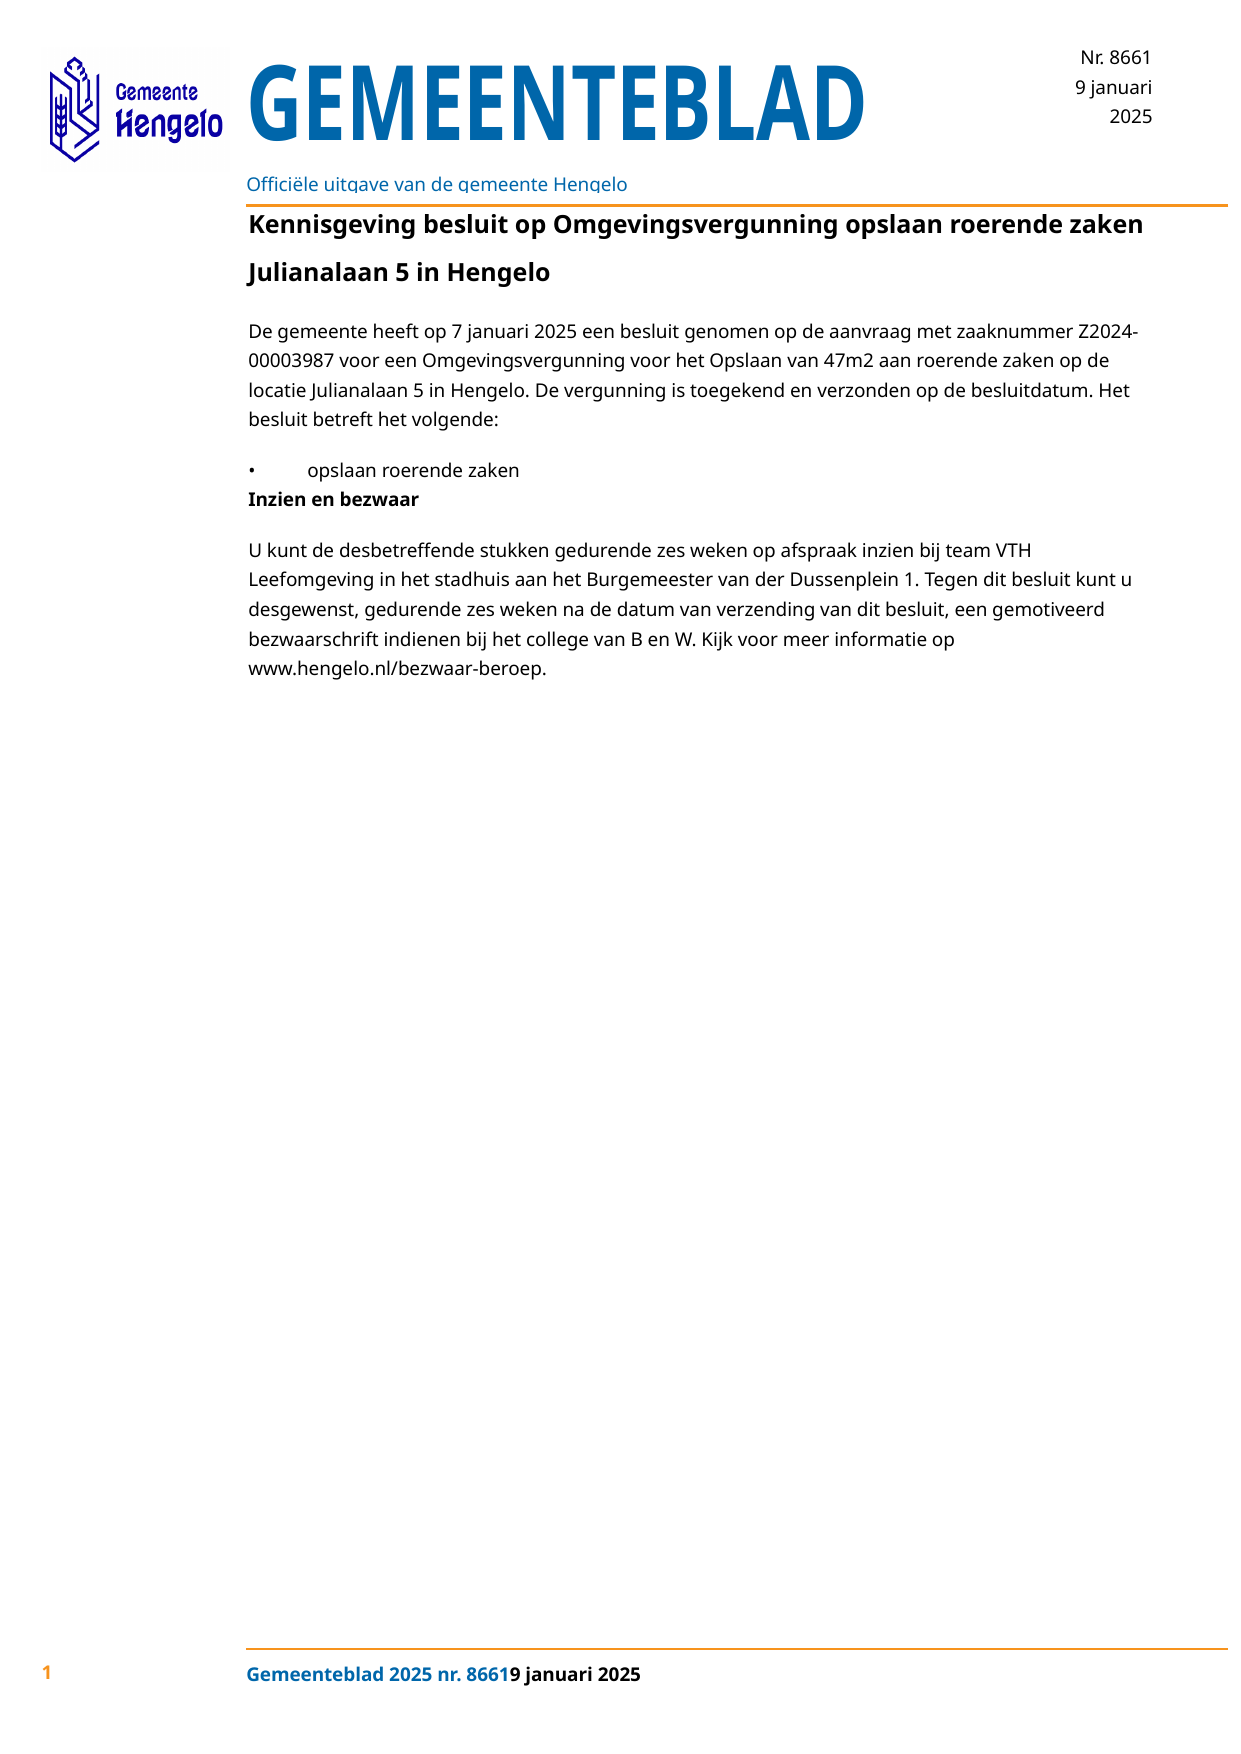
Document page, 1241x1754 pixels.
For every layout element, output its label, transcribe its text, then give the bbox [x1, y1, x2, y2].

text De gemeente heeft op 7 januari 2025 een besluit genomen op de aanvraag met zaaknummer Z2024-00003987 voor een Omgevingsvergunning voor het Opslaan van 47m2 aan roerende zaken op de locatie Julianalaan 5 in Hengelo. De vergunning is toegekend en verzonden op de besluitdatum. Het besluit betreft het volgende: [248, 318, 1152, 432]
text Inzien en bezwaar [248, 487, 1152, 512]
text Kennisgeving besluit op Omgevingsvergunning opslaan roerende zaken Julianalaan 5 in Hengelo [248, 207, 1152, 288]
picture [41, 47, 231, 172]
list opslaan roerende zaken [248, 457, 1152, 483]
text U kunt de desbetreffende stukken gedurende zes weken op afspraak inzien bij team VTH Leefomgeving in het stadhuis aan het Burgemeester van der Dussenplein 1. Tegen dit besluit kunt u desgewenst, gedurende zes weken na de datum van verzending van dit besluit, een gemotiveerd bezwaarschrift indienen bij het college van B en W. Kijk voor meer informatie op www.hengelo.nl/bezwaar-beroep. [248, 537, 1152, 681]
